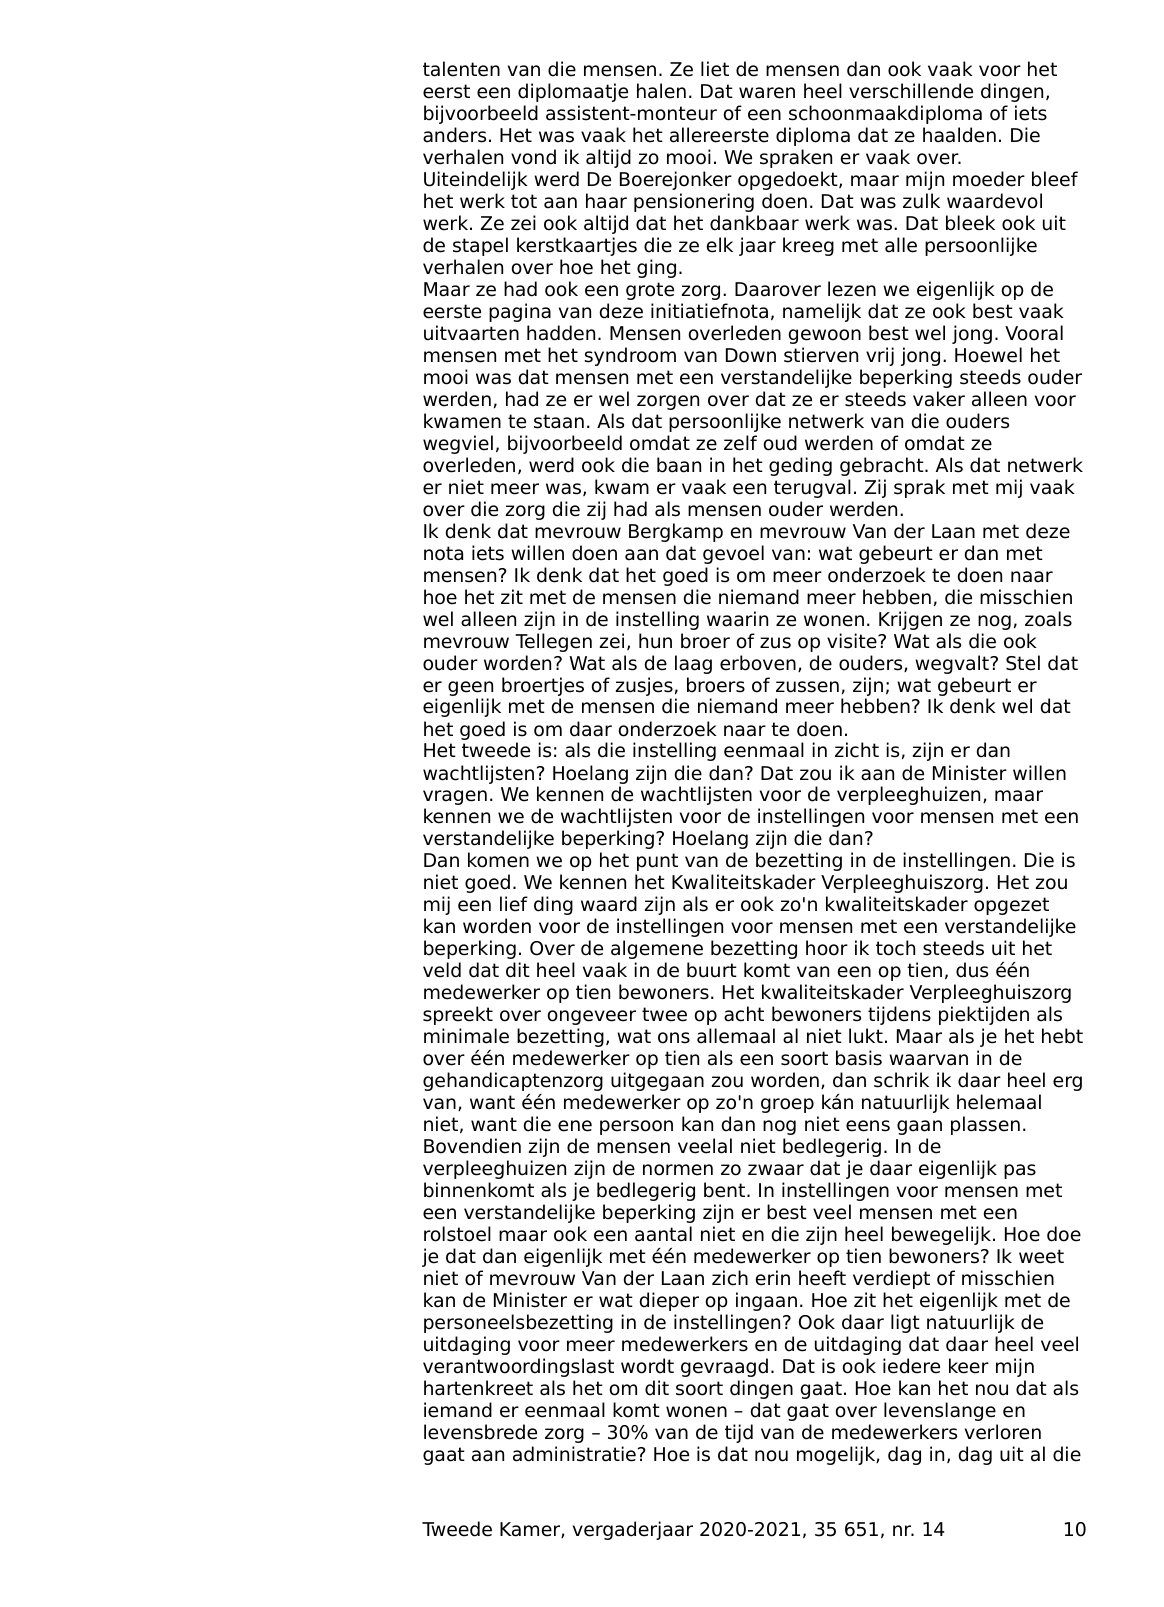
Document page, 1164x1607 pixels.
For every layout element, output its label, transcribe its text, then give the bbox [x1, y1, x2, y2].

text Maar ze had ook een grote zorg. Daarover lezen we eigenlijk op de eerste pagina van deze initiatiefnota, namelijk dat ze ook best vaak uitvaarten hadden. Mensen overleden gewoon best wel jong. Vooral mensen met het syndroom van Down stierven vrij jong. Hoewel het mooi was dat mensen met een verstandelijke beperking steeds ouder werden, had ze er wel zorgen over dat ze er steeds vaker alleen voor kwamen te staan. Als dat persoonlijke netwerk van die ouders wegviel, bijvoorbeeld omdat ze zelf oud werden of omdat ze overleden, werd ook die baan in het geding gebracht. Als dat netwerk er niet meer was, kwam er vaak een terugval. Zij sprak met mij vaak over die zorg die zij had als mensen ouder werden. [422, 279, 1087, 521]
text Ik denk dat mevrouw Bergkamp en mevrouw Van der Laan met deze nota iets willen doen aan dat gevoel van: wat gebeurt er dan met mensen? Ik denk dat het goed is om meer onderzoek te doen naar hoe het zit met de mensen die niemand meer hebben, die misschien wel alleen zijn in de instelling waarin ze wonen. Krijgen ze nog, zoals mevrouw Tellegen zei, hun broer of zus op visite? Wat als die ook ouder worden? Wat als de laag erboven, de ouders, wegvalt? Stel dat er geen broertjes of zusjes, broers of zussen, zijn; wat gebeurt er eigenlijk met de mensen die niemand meer hebben? Ik denk wel dat het goed is om daar onderzoek naar te doen. [422, 521, 1087, 740]
text Dan komen we op het punt van de bezetting in de instellingen. Die is niet goed. We kennen het Kwaliteitskader Verpleeghuiszorg. Het zou mij een lief ding waard zijn als er ook zo'n kwaliteitskader opgezet kan worden voor de instellingen voor mensen met een verstandelijke beperking. Over de algemene bezetting hoor ik toch steeds uit het veld dat dit heel vaak in de buurt komt van een op tien, dus één medewerker op tien bewoners. Het kwaliteitskader Verpleeghuiszorg spreekt over ongeveer twee op acht bewoners tijdens piektijden als minimale bezetting, wat ons allemaal al niet lukt. Maar als je het hebt over één medewerker op tien als een soort basis waarvan in de gehandicaptenzorg uitgegaan zou worden, dan schrik ik daar heel erg van, want één medewerker op zo'n groep kán natuurlijk helemaal niet, want die ene persoon kan dan nog niet eens gaan plassen. Bovendien zijn de mensen veelal niet bedlegerig. In de verpleeghuizen zijn de normen zo zwaar dat je daar eigenlijk pas binnenkomt als je bedlegerig bent. In instellingen voor mensen met een verstandelijke beperking zijn er best veel mensen met een rolstoel maar ook een aantal niet en die zijn heel bewegelijk. Hoe doe je dat dan eigenlijk met één medewerker op tien bewoners? Ik weet niet of mevrouw Van der Laan zich erin heeft verdiept of misschien kan de Minister er wat dieper op ingaan. Hoe zit het eigenlijk met de personeelsbezetting in de instellingen? Ook daar ligt natuurlijk de uitdaging voor meer medewerkers en de uitdaging dat daar heel veel verantwoordingslast wordt gevraagd. Dat is ook iedere keer mijn hartenkreet als het om dit soort dingen gaat. Hoe kan het nou dat als iemand er eenmaal komt wonen – dat gaat over levenslange en levensbrede zorg – 30% van de tijd van de medewerkers verloren gaat aan administratie? Hoe is dat nou mogelijk, dag in, dag uit al die [422, 850, 1087, 1466]
text Het tweede is: als die instelling eenmaal in zicht is, zijn er dan wachtlijsten? Hoelang zijn die dan? Dat zou ik aan de Minister willen vragen. We kennen de wachtlijsten voor de verpleeghuizen, maar kennen we de wachtlijsten voor de instellingen voor mensen met een verstandelijke beperking? Hoelang zijn die dan? [422, 740, 1087, 850]
text Uiteindelijk werd De Boerejonker opgedoekt, maar mijn moeder bleef het werk tot aan haar pensionering doen. Dat was zulk waardevol werk. Ze zei ook altijd dat het dankbaar werk was. Dat bleek ook uit de stapel kerstkaartjes die ze elk jaar kreeg met alle persoonlijke verhalen over hoe het ging. [422, 169, 1087, 279]
text talenten van die mensen. Ze liet de mensen dan ook vaak voor het eerst een diplomaatje halen. Dat waren heel verschillende dingen, bijvoorbeeld assistent-monteur of een schoonmaakdiploma of iets anders. Het was vaak het allereerste diploma dat ze haalden. Die verhalen vond ik altijd zo mooi. We spraken er vaak over. [422, 59, 1087, 169]
